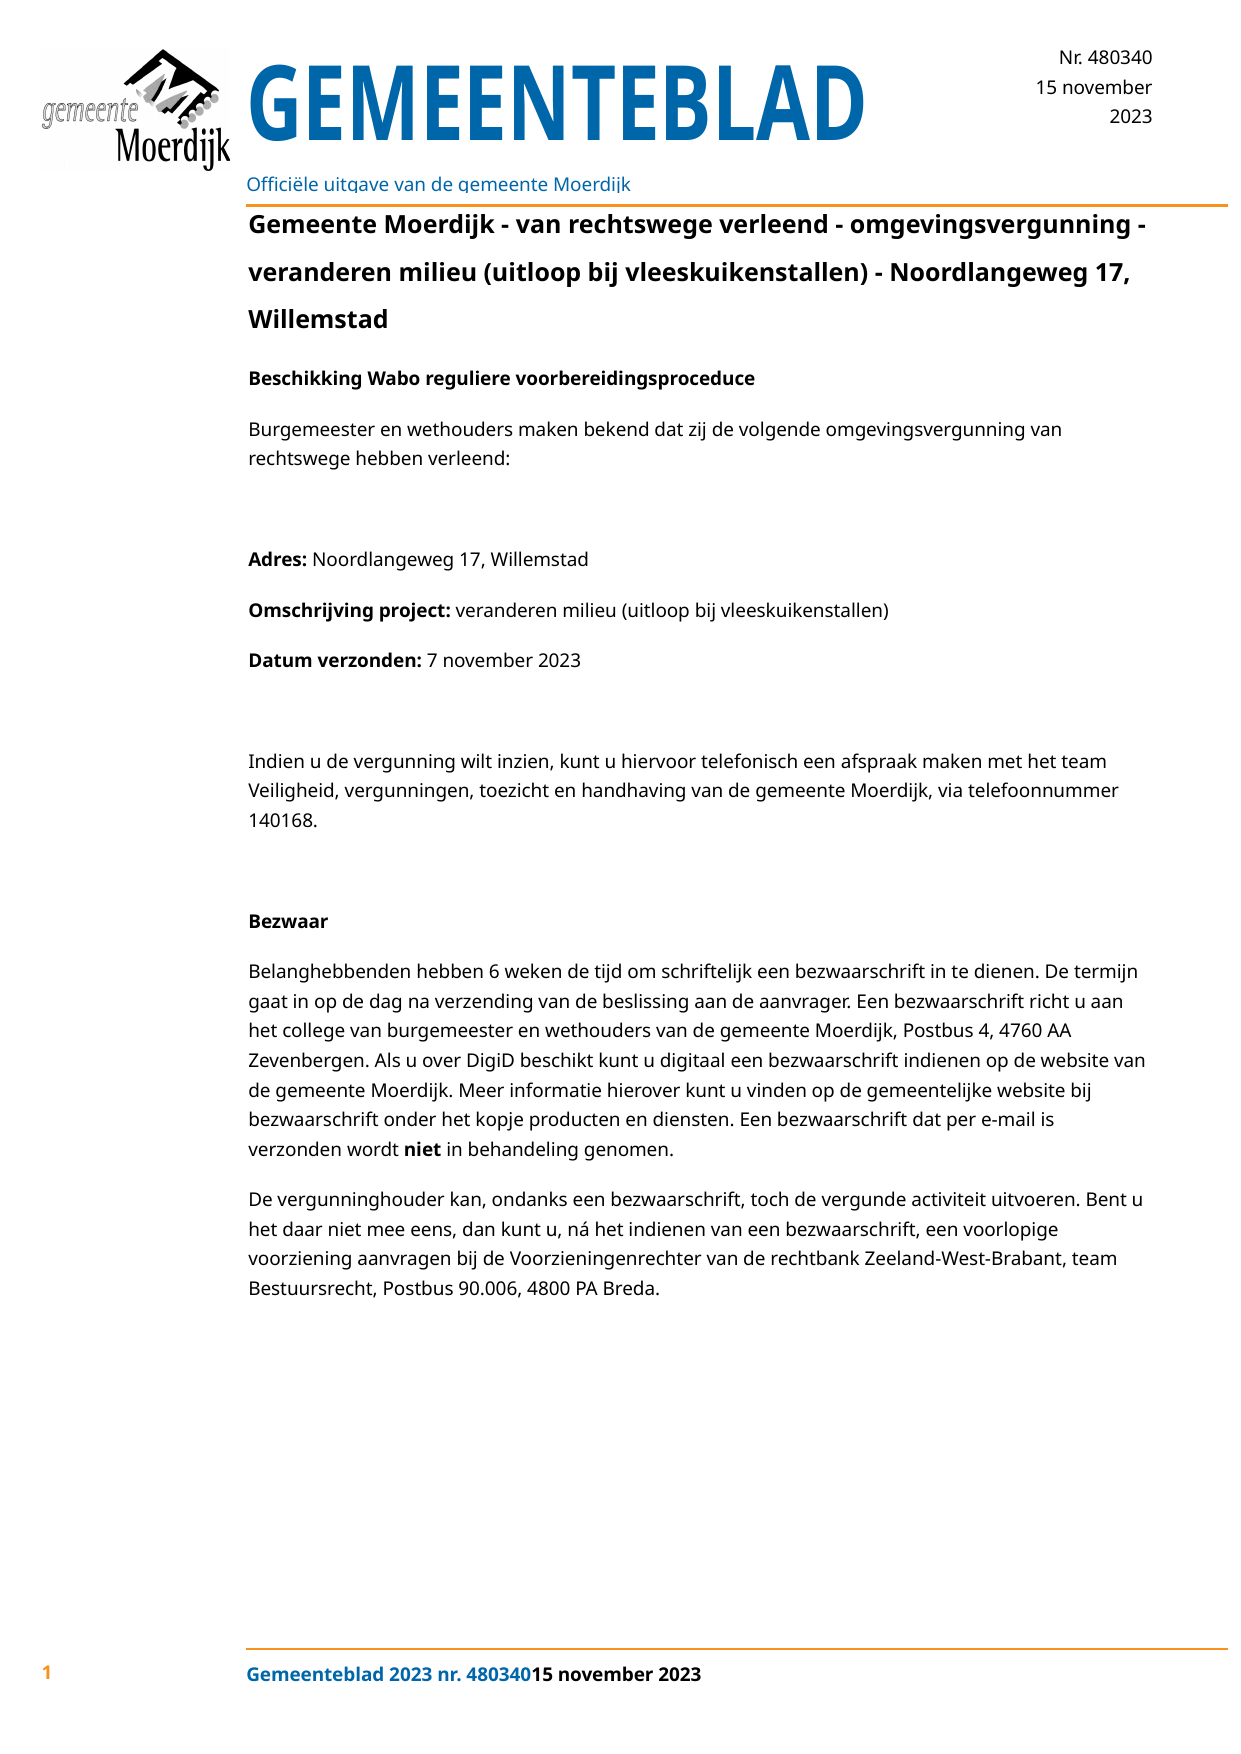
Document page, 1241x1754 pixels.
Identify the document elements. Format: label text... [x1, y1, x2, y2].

text Burgemeester en wethouders maken bekend dat zij de volgende omgevingsvergunning van rechtswege hebben verleend: [248, 416, 1152, 471]
text Belanghebbenden hebben 6 weken de tijd om schriftelijk een bezwaarschrift in te dienen. De termijn gaat in op de dag na verzending van de beslissing aan de aanvrager. Een bezwaarschrift richt u aan het college van burgemeester en wethouders van de gemeente Moerdijk, Postbus 4, 4760 AA Zevenbergen. Als u over DigiD beschikt kunt u digitaal een bezwaarschrift indienen op de website van de gemeente Moerdijk. Meer informatie hierover kunt u vinden op de gemeentelijke website bij bezwaarschrift onder het kopje producten en diensten. Een bezwaarschrift dat per e-mail is verzonden wordt niet in behandeling genomen. [248, 958, 1152, 1162]
text Beschikking Wabo reguliere voorbereidingsproceduce [248, 366, 1152, 391]
text Adres: Noordlangeweg 17, Willemstad [248, 546, 1152, 572]
text Bezwaar [248, 908, 1152, 934]
text Indien u de vergunning wilt inzien, kunt u hiervoor telefonisch een afspraak maken met het team Veiligheid, vergunningen, toezicht en handhaving van de gemeente Moerdijk, via telefoonnummer 140168. [248, 748, 1152, 833]
text De vergunninghouder kan, ondanks een bezwaarschrift, toch de vergunde activiteit uitvoeren. Bent u het daar niet mee eens, dan kunt u, ná het indienen van een bezwaarschrift, een voorlopige voorziening aanvragen bij de Voorzieningenrechter van de rechtbank Zeeland-West-Brabant, team Bestuursrecht, Postbus 90.006, 4800 PA Breda. [248, 1186, 1152, 1301]
picture [41, 47, 231, 172]
text Omschrijving project: veranderen milieu (uitloop bij vleeskuikenstallen) [248, 597, 1152, 622]
text Datum verzonden: 7 november 2023 [248, 647, 1152, 673]
text Gemeente Moerdijk - van rechtswege verleend - omgevingsvergunning - veranderen milieu (uitloop bij vleeskuikenstallen) - Noordlangeweg 17, Willemstad [248, 207, 1152, 336]
